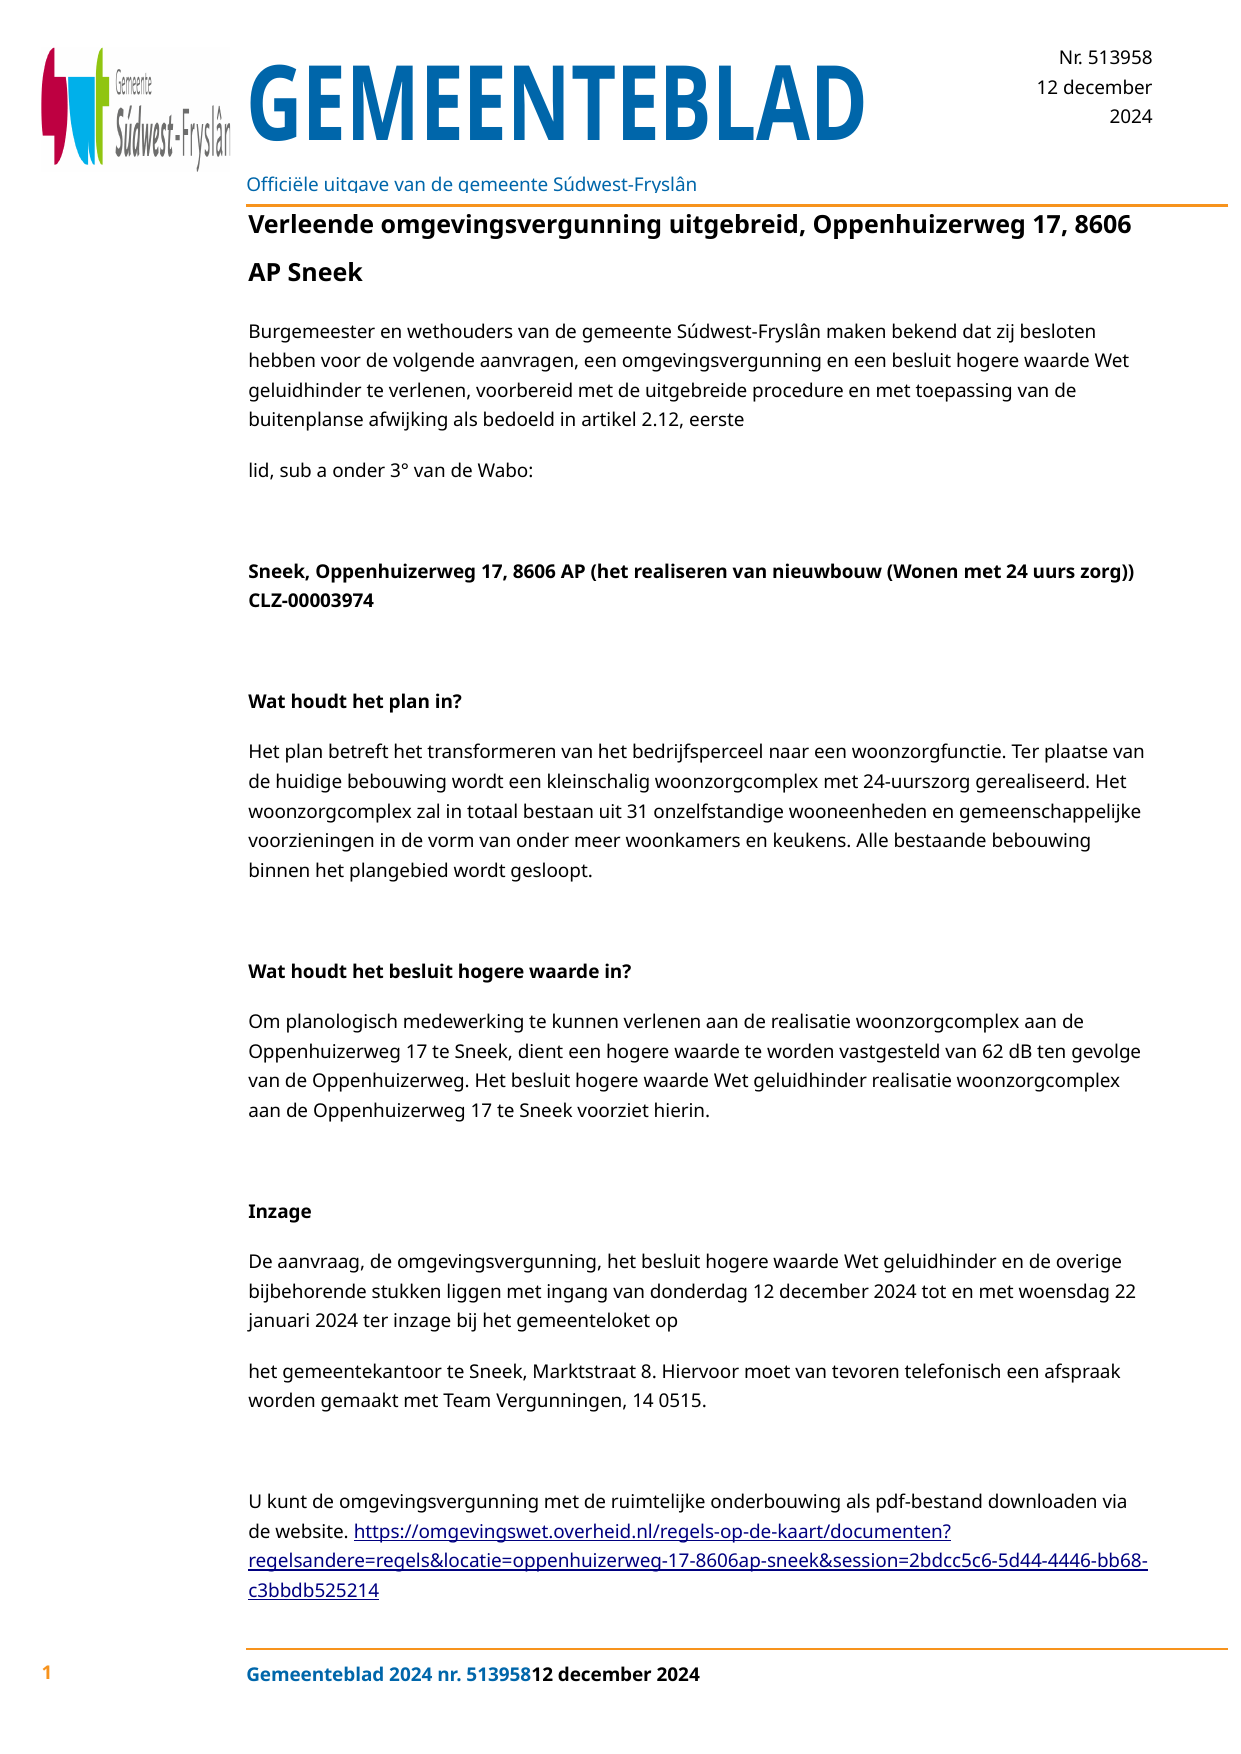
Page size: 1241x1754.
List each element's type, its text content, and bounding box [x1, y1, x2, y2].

text Het plan betreft het transformeren van het bedrijfsperceel naar een woonzorgfunctie. Ter plaatse van de huidige bebouwing wordt een kleinschalig woonzorgcomplex met 24-uurszorg gerealiseerd. Het woonzorgcomplex zal in totaal bestaan uit 31 onzelfstandige wooneenheden en gemeenschappelijke voorzieningen in de vorm van onder meer woonkamers en keukens. Alle bestaande bebouwing binnen het plangebied wordt gesloopt. [248, 739, 1152, 883]
text U kunt de omgevingsvergunning met de ruimtelijke onderbouwing als pdf-bestand downloaden via de website. https://omgevingswet.overheid.nl/regels-op-de-kaart/documenten?regelsandere=regels&locatie=oppenhuizerweg-17-8606ap-sneek&session=2bdcc5c6-5d44-4446-bb68-c3bbdb525214 [248, 1488, 1152, 1603]
text Verleende omgevingsvergunning uitgebreid, Oppenhuizerweg 17, 8606 AP Sneek [248, 207, 1152, 288]
text het gemeentekantoor te Sneek, Marktstraat 8. Hiervoor moet van tevoren telefonisch een afspraak worden gemaakt met Team Vergunningen, 14 0515. [248, 1358, 1152, 1413]
text Inzage [248, 1198, 1152, 1224]
text Burgemeester en wethouders van de gemeente Súdwest-Fryslân maken bekend dat zij besloten hebben voor de volgende aanvragen, een omgevingsvergunning en een besluit hogere waarde Wet geluidhinder te verlenen, voorbereid met de uitgebreide procedure en met toepassing van de buitenplanse afwijking als bedoeld in artikel 2.12, eerste [248, 318, 1152, 432]
text lid, sub a onder 3° van de Wabo: [248, 457, 1152, 483]
text Sneek, Oppenhuizerweg 17, 8606 AP (het realiseren van nieuwbouw (Wonen met 24 uurs zorg)) CLZ-00003974 [248, 558, 1152, 613]
text De aanvraag, de omgevingsvergunning, het besluit hogere waarde Wet geluidhinder en de overige bijbehorende stukken liggen met ingang van donderdag 12 december 2024 tot en met woensdag 22 januari 2024 ter inzage bij het gemeenteloket op [248, 1248, 1152, 1333]
text Wat houdt het plan in? [248, 688, 1152, 714]
text Wat houdt het besluit hogere waarde in? [248, 958, 1152, 984]
picture [41, 47, 231, 172]
text Om planologisch medewerking te kunnen verlenen aan de realisatie woonzorgcomplex aan de Oppenhuizerweg 17 te Sneek, dient een hogere waarde te worden vastgesteld van 62 dB ten gevolge van de Oppenhuizerweg. Het besluit hogere waarde Wet geluidhinder realisatie woonzorgcomplex aan de Oppenhuizerweg 17 te Sneek voorziet hierin. [248, 1008, 1152, 1123]
